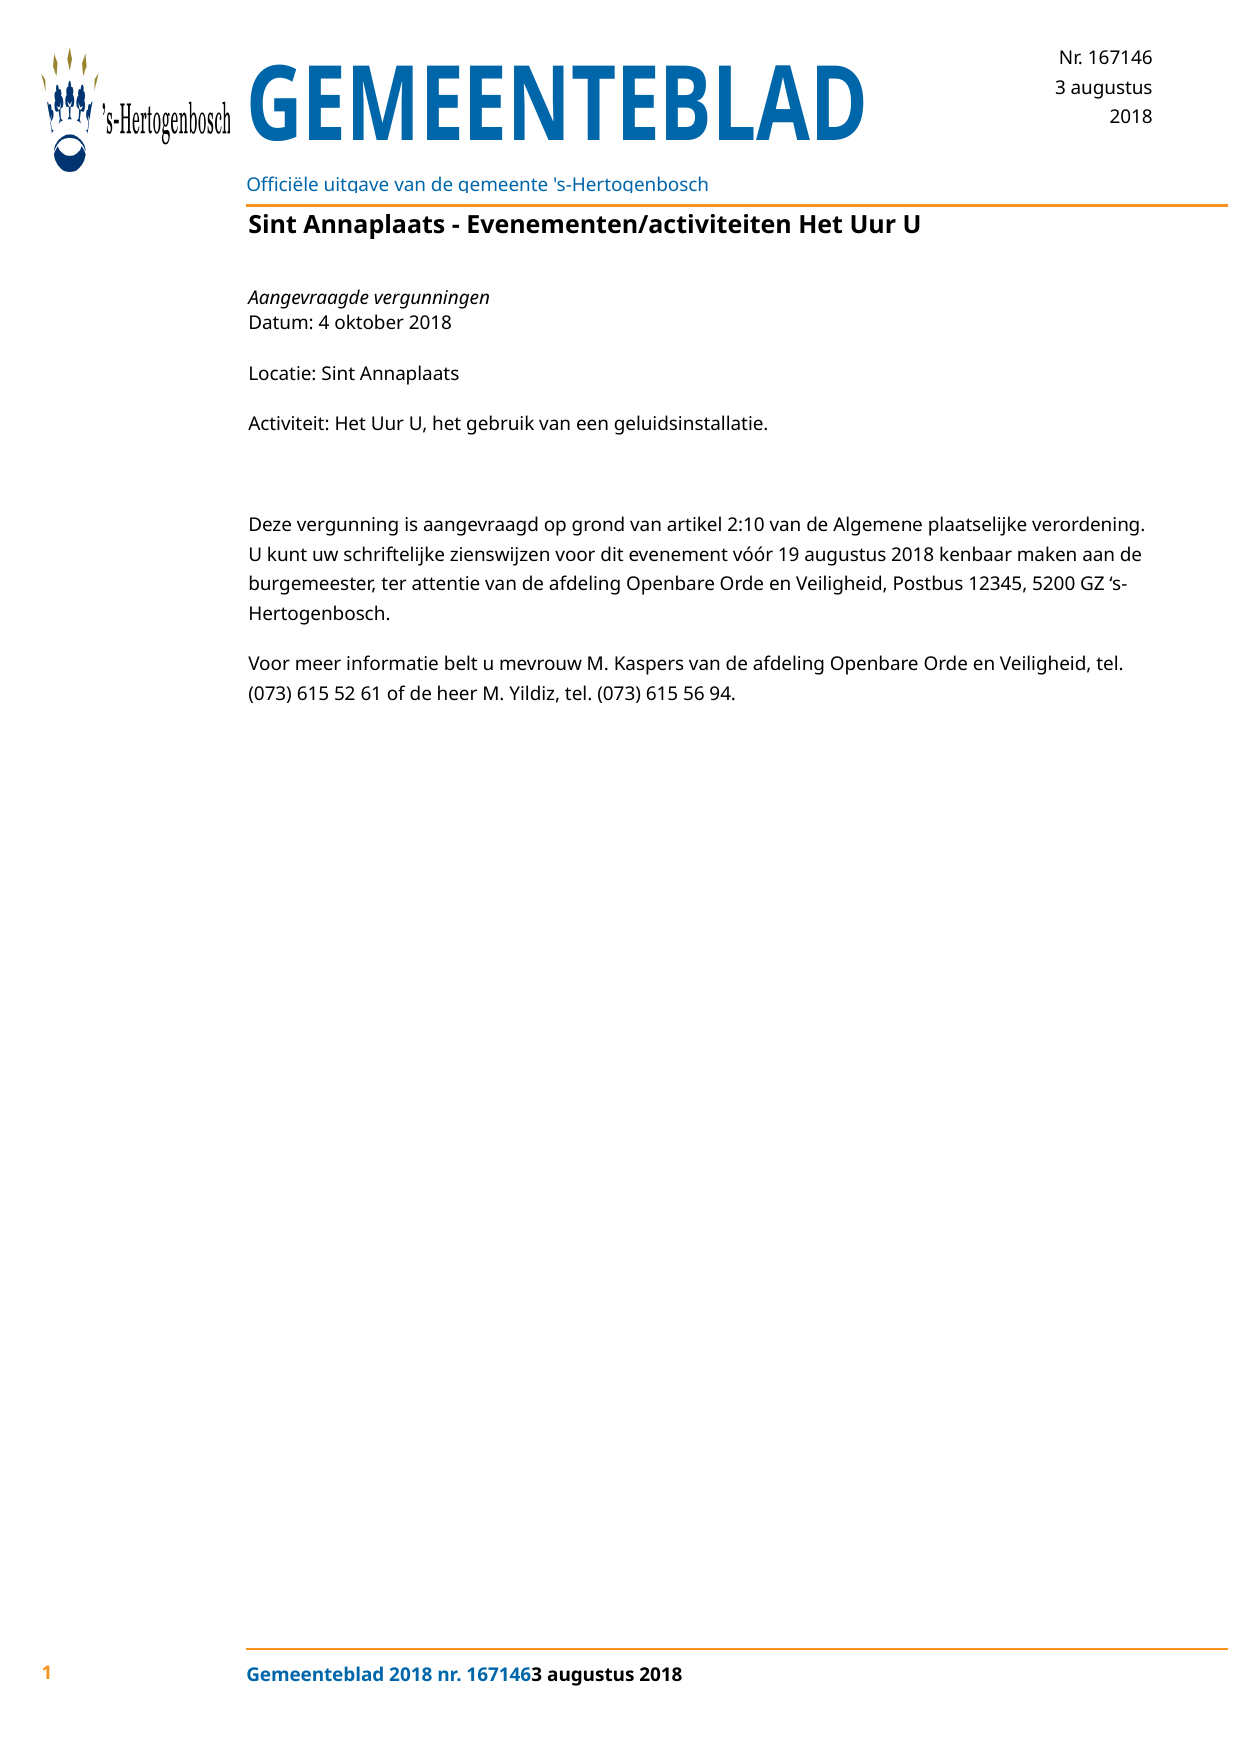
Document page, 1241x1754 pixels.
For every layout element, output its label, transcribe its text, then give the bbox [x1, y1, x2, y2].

text Voor meer informatie belt u mevrouw M. Kaspers van de afdeling Openbare Orde en Veiligheid, tel. (073) 615 52 61 of de heer M. Yildiz, tel. (073) 615 56 94. [248, 650, 1152, 706]
text Aangevraagde vergunningen [248, 284, 1152, 309]
text Sint Annaplaats - Evenementen/activiteiten Het Uur U [248, 207, 1152, 241]
text Locatie: Sint Annaplaats [248, 360, 1152, 386]
text Deze vergunning is aangevraagd op grond van artikel 2:10 van de Algemene plaatselijke verordening. U kunt uw schriftelijke zienswijzen voor dit evenement vóór 19 augustus 2018 kenbaar maken aan de burgemeester, ter attentie van de afdeling Openbare Orde en Veiligheid, Postbus 12345, 5200 GZ ‘s-Hertogenbosch. [248, 511, 1152, 626]
text Datum: 4 oktober 2018 [248, 309, 1152, 335]
text Activiteit: Het Uur U, het gebruik van een geluidsinstallatie. [248, 410, 1152, 436]
picture [41, 47, 231, 172]
